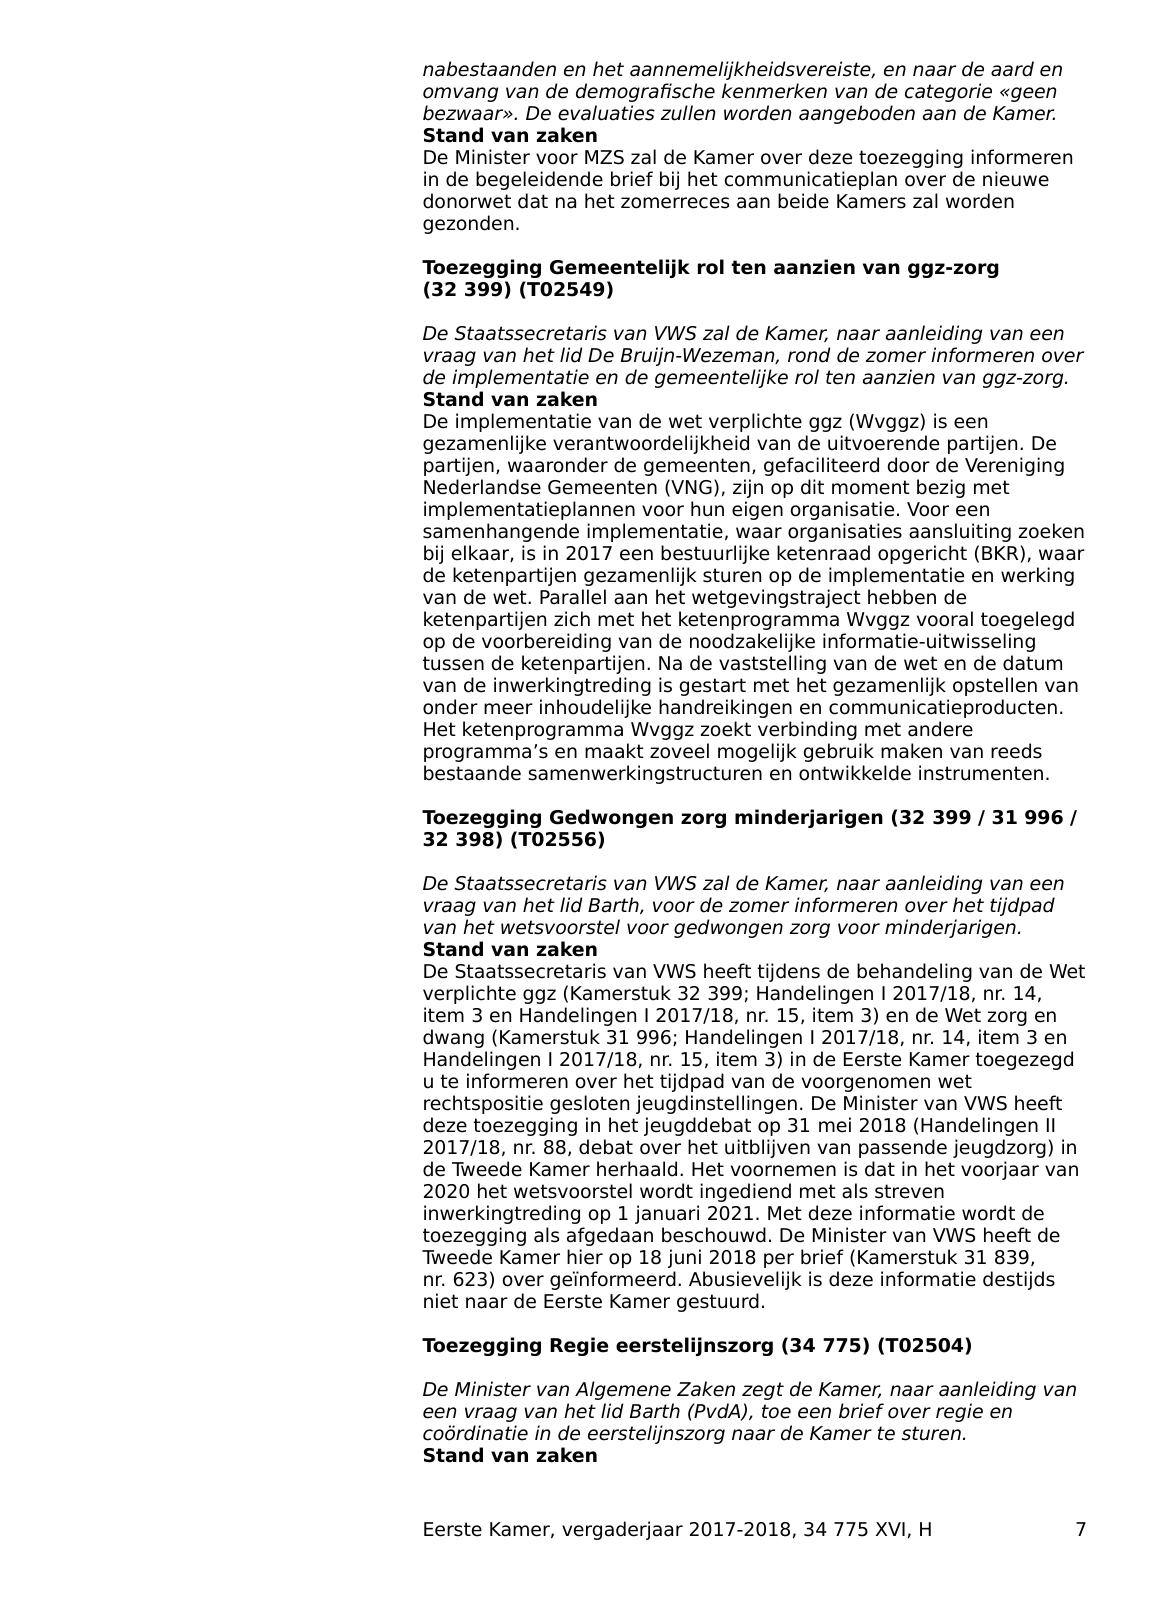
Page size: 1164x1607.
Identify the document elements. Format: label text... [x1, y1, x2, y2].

subtitle Toezegging Gemeentelijk rol ten aanzien van ggz-zorg (32 399) (T02549) [422, 257, 1087, 301]
text De Staatssecretaris van VWS heeft tijdens de behandeling van de Wet verplichte ggz (Kamerstuk 32 399; Handelingen I 2017/18, nr. 14, item 3 en Handelingen I 2017/18, nr. 15, item 3) en de Wet zorg en dwang (Kamerstuk 31 996; Handelingen I 2017/18, nr. 14, item 3 en Handelingen I 2017/18, nr. 15, item 3) in de Eerste Kamer toegezegd u te informeren over het tijdpad van de voorgenomen wet rechtspositie gesloten jeugdinstellingen. De Minister van VWS heeft deze toezegging in het jeugddebat op 31 mei 2018 (Handelingen II 2017/18, nr. 88, debat over het uitblijven van passende jeugdzorg) in de Tweede Kamer herhaald. Het voornemen is dat in het voorjaar van 2020 het wetsvoorstel wordt ingediend met als streven inwerkingtreding op 1 januari 2021. Met deze informatie wordt de toezegging als afgedaan beschouwd. De Minister van VWS heeft de Tweede Kamer hier op 18 juni 2018 per brief (Kamerstuk 31 839, nr. 623) over geïnformeerd. Abusievelijk is deze informatie destijds niet naar de Eerste Kamer gestuurd. [422, 961, 1087, 1313]
text Stand van zaken [422, 125, 1087, 147]
text De Minister van Algemene Zaken zegt de Kamer, naar aanleiding van een vraag van het lid Barth (PvdA), toe een brief over regie en coördinatie in de eerstelijnszorg naar de Kamer te sturen. [422, 1379, 1087, 1445]
text Stand van zaken [422, 939, 1087, 961]
subtitle Toezegging Regie eerstelijnszorg (34 775) (T02504) [422, 1335, 1087, 1357]
text Stand van zaken [422, 1445, 1087, 1467]
text De Minister voor MZS zal de Kamer over deze toezegging informeren in de begeleidende brief bij het communicatieplan over de nieuwe donorwet dat na het zomerreces aan beide Kamers zal worden gezonden. [422, 147, 1087, 235]
subtitle Toezegging Gedwongen zorg minderjarigen (32 399 / 31 996 / 32 398) (T02556) [422, 807, 1087, 851]
text nabestaanden en het aannemelijkheidsvereiste, en naar de aard en omvang van de demografische kenmerken van de categorie «geen bezwaar». De evaluaties zullen worden aangeboden aan de Kamer. [422, 59, 1087, 125]
text De implementatie van de wet verplichte ggz (Wvggz) is een gezamenlijke verantwoordelijkheid van de uitvoerende partijen. De partijen, waaronder de gemeenten, gefaciliteerd door de Vereniging Nederlandse Gemeenten (VNG), zijn op dit moment bezig met implementatieplannen voor hun eigen organisatie. Voor een samenhangende implementatie, waar organisaties aansluiting zoeken bij elkaar, is in 2017 een bestuurlijke ketenraad opgericht (BKR), waar de ketenpartijen gezamenlijk sturen op de implementatie en werking van de wet. Parallel aan het wetgevingstraject hebben de ketenpartijen zich met het ketenprogramma Wvggz vooral toegelegd op de voorbereiding van de noodzakelijke informatie-uitwisseling tussen de ketenpartijen. Na de vaststelling van de wet en de datum van de inwerkingtreding is gestart met het gezamenlijk opstellen van onder meer inhoudelijke handreikingen en communicatieproducten. Het ketenprogramma Wvggz zoekt verbinding met andere programma’s en maakt zoveel mogelijk gebruik maken van reeds bestaande samenwerkingstructuren en ontwikkelde instrumenten. [422, 411, 1087, 785]
text De Staatssecretaris van VWS zal de Kamer, naar aanleiding van een vraag van het lid Barth, voor de zomer informeren over het tijdpad van het wetsvoorstel voor gedwongen zorg voor minderjarigen. [422, 873, 1087, 939]
text De Staatssecretaris van VWS zal de Kamer, naar aanleiding van een vraag van het lid De Bruijn-Wezeman, rond de zomer informeren over de implementatie en de gemeentelijke rol ten aanzien van ggz-zorg. [422, 323, 1087, 389]
text Stand van zaken [422, 389, 1087, 411]
